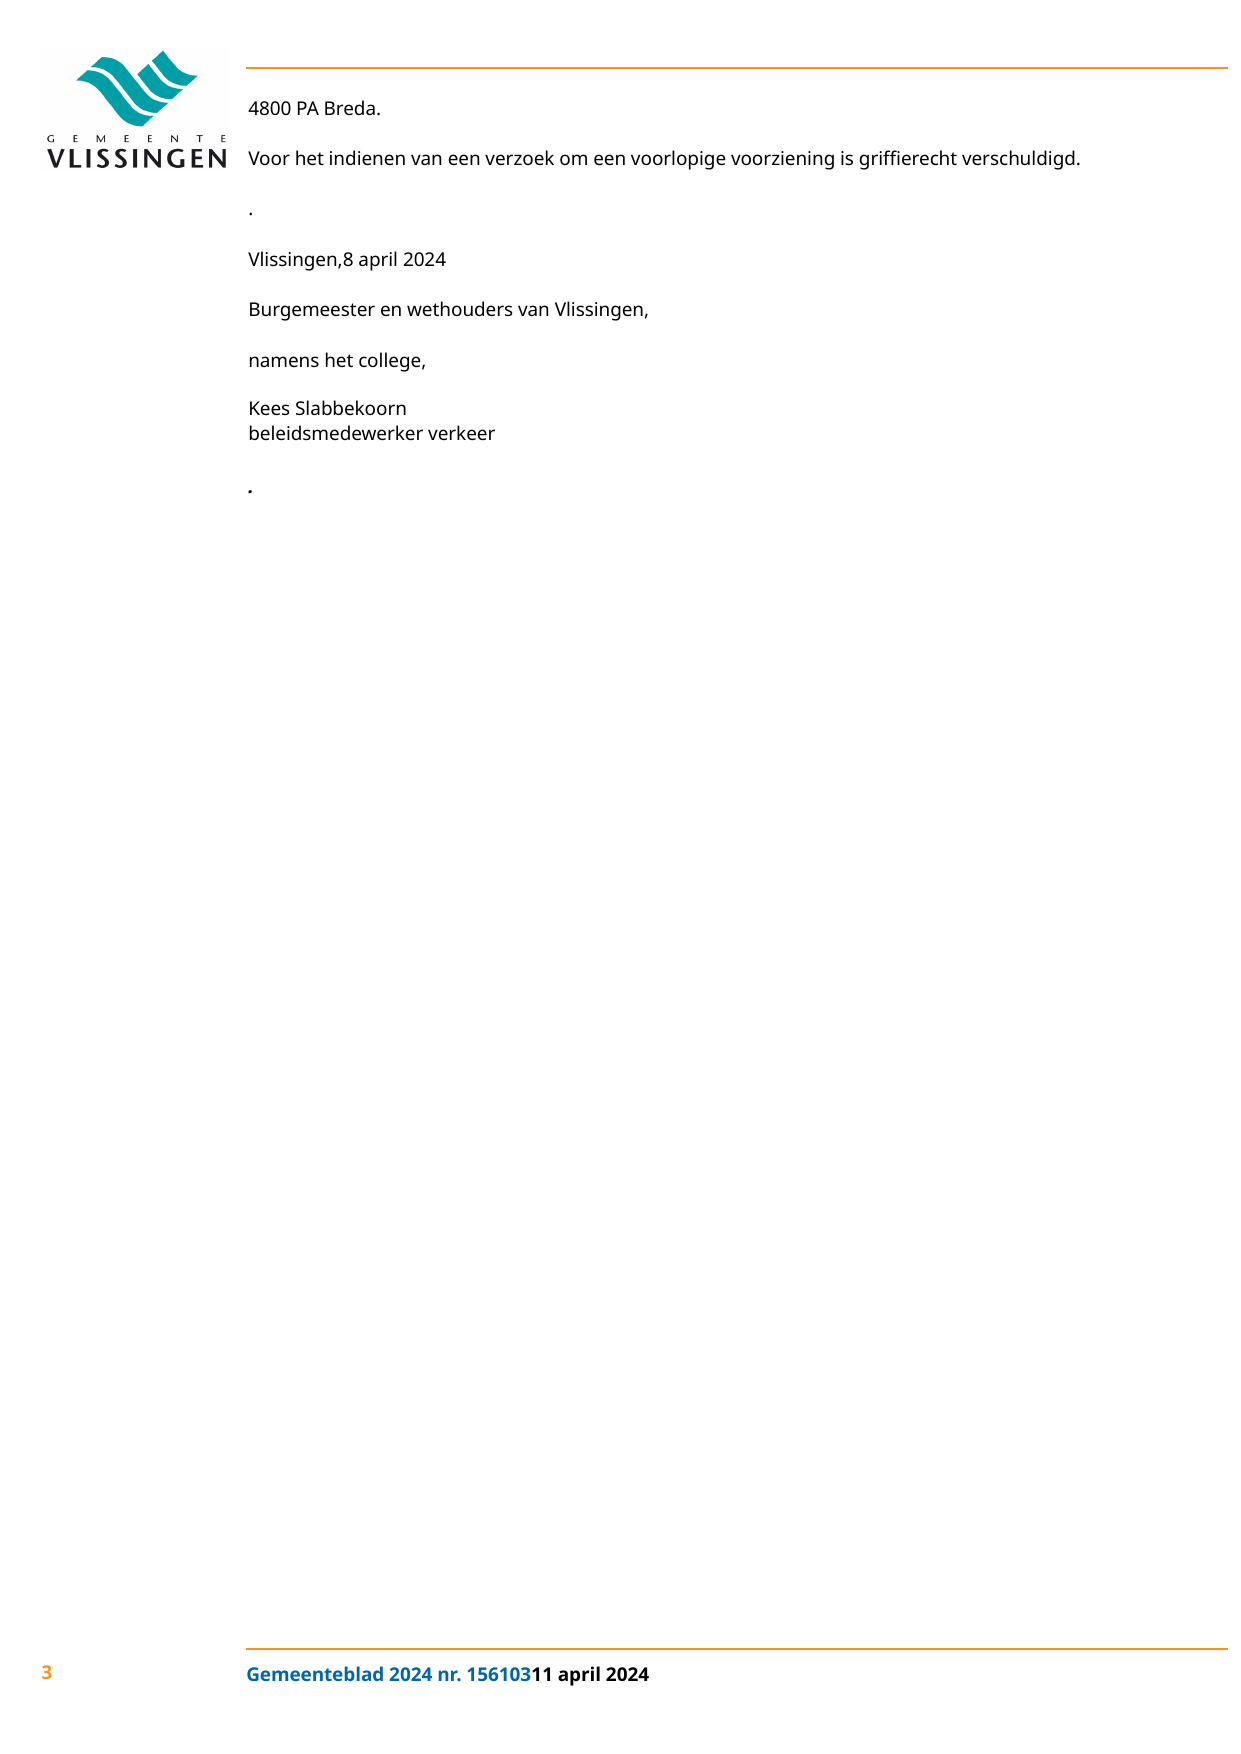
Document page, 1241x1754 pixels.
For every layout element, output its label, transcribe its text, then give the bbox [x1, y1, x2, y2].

picture [41, 47, 231, 172]
text Kees Slabbekoorn [248, 395, 1152, 420]
text Vlissingen,8 april 2024 [248, 246, 1152, 272]
text . [248, 473, 1152, 499]
text Burgemeester en wethouders van Vlissingen, [248, 296, 1152, 322]
text Voor het indienen van een verzoek om een voorlopige voorziening is griffierecht verschuldigd. [248, 145, 1152, 171]
text namens het college, [248, 347, 1152, 373]
text beleidsmedewerker verkeer [248, 420, 1152, 446]
text . [248, 196, 1152, 221]
text 4800 PA Breda. [248, 95, 1152, 121]
